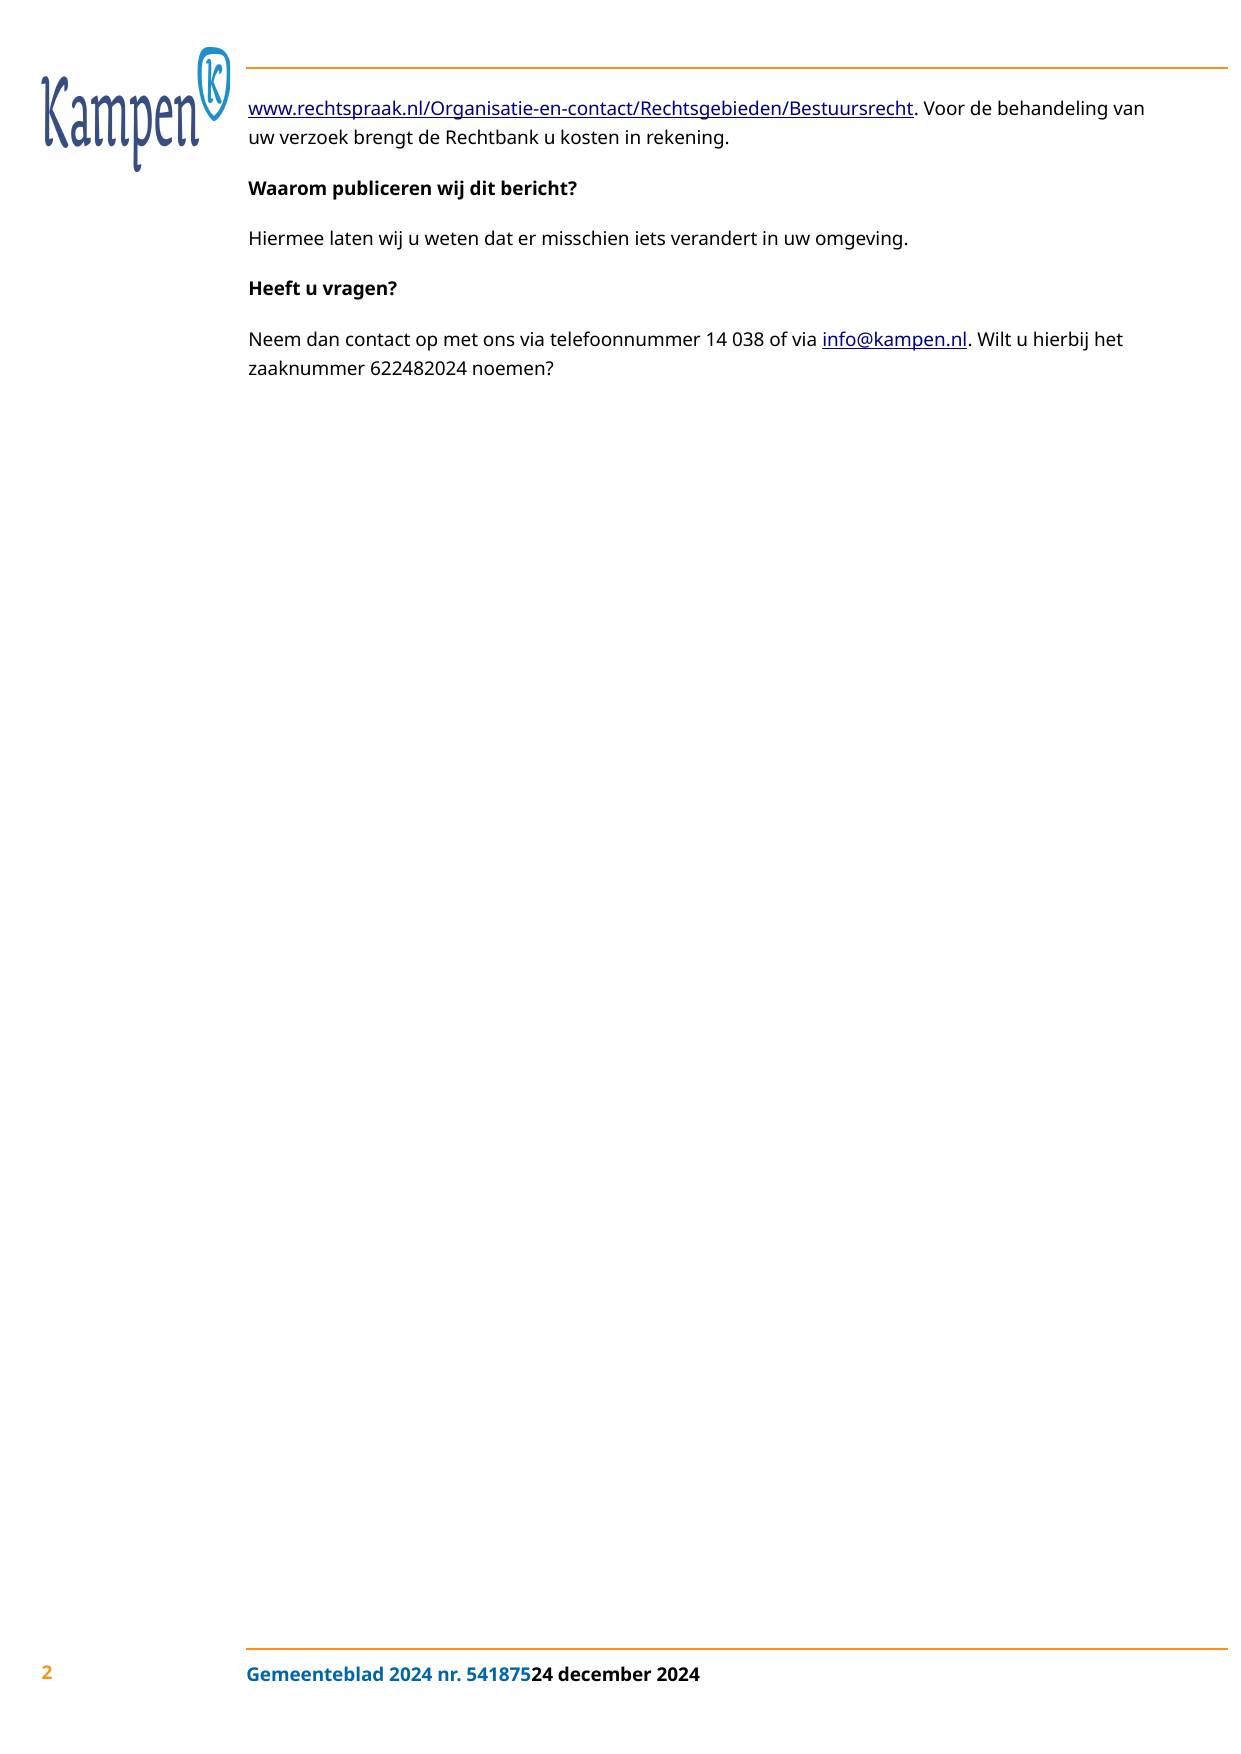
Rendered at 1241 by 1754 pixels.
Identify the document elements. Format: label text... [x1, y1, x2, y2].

text www.rechtspraak.nl/Organisatie-en-contact/Rechtsgebieden/Bestuursrecht. Voor de behandeling van uw verzoek brengt de Rechtbank u kosten in rekening. [248, 95, 1152, 150]
text Neem dan contact op met ons via telefoonnummer 14 038 of via info@kampen.nl. Wilt u hierbij het zaaknummer 622482024 noemen? [248, 326, 1152, 381]
text Hiermee laten wij u weten dat er misschien iets verandert in uw omgeving. [248, 225, 1152, 251]
picture [41, 47, 231, 172]
text Waarom publiceren wij dit bericht? [248, 175, 1152, 201]
text Heeft u vragen? [248, 276, 1152, 301]
